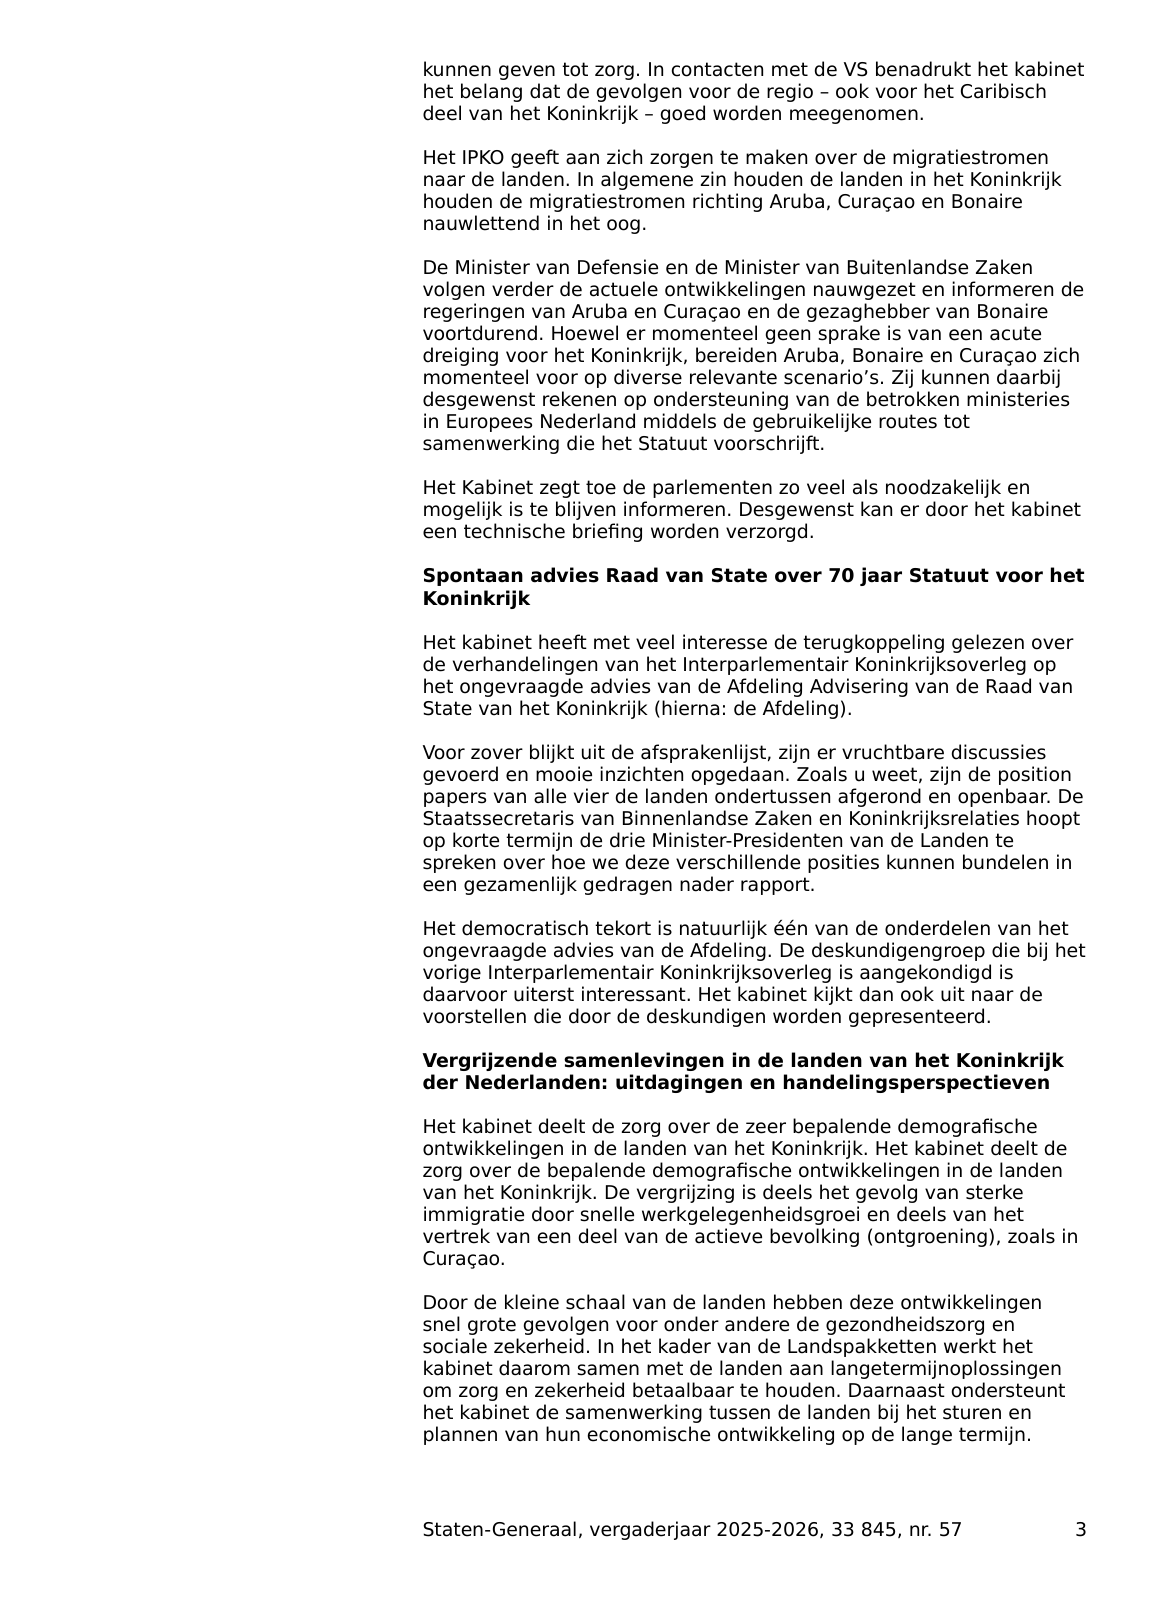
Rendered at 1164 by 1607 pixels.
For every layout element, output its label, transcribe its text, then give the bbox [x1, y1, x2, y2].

text Het democratisch tekort is natuurlijk één van de onderdelen van het ongevraagde advies van de Afdeling. De deskundigengroep die bij het vorige Interparlementair Koninkrijksoverleg is aangekondigd is daarvoor uiterst interessant. Het kabinet kijkt dan ook uit naar de voorstellen die door de deskundigen worden gepresenteerd. [422, 918, 1087, 1028]
subtitle Spontaan advies Raad van State over 70 jaar Statuut voor het Koninkrijk [422, 565, 1087, 609]
text Het IPKO geeft aan zich zorgen te maken over de migratiestromen naar de landen. In algemene zin houden de landen in het Koninkrijk houden de migratiestromen richting Aruba, Curaçao en Bonaire nauwlettend in het oog. [422, 147, 1087, 235]
text Het kabinet deelt de zorg over de zeer bepalende demografische ontwikkelingen in de landen van het Koninkrijk. Het kabinet deelt de zorg over de bepalende demografische ontwikkelingen in de landen van het Koninkrijk. De vergrijzing is deels het gevolg van sterke immigratie door snelle werkgelegenheidsgroei en deels van het vertrek van een deel van de actieve bevolking (ontgroening), zoals in Curaçao. [422, 1116, 1087, 1270]
text Voor zover blijkt uit de afsprakenlijst, zijn er vruchtbare discussies gevoerd en mooie inzichten opgedaan. Zoals u weet, zijn de position papers van alle vier de landen ondertussen afgerond en openbaar. De Staatssecretaris van Binnenlandse Zaken en Koninkrijksrelaties hoopt op korte termijn de drie Minister-Presidenten van de Landen te spreken over hoe we deze verschillende posities kunnen bundelen in een gezamenlijk gedragen nader rapport. [422, 742, 1087, 896]
text kunnen geven tot zorg. In contacten met de VS benadrukt het kabinet het belang dat de gevolgen voor de regio – ook voor het Caribisch deel van het Koninkrijk – goed worden meegenomen. [422, 59, 1087, 125]
text De Minister van Defensie en de Minister van Buitenlandse Zaken volgen verder de actuele ontwikkelingen nauwgezet en informeren de regeringen van Aruba en Curaçao en de gezaghebber van Bonaire voortdurend. Hoewel er momenteel geen sprake is van een acute dreiging voor het Koninkrijk, bereiden Aruba, Bonaire en Curaçao zich momenteel voor op diverse relevante scenario’s. Zij kunnen daarbij desgewenst rekenen op ondersteuning van de betrokken ministeries in Europees Nederland middels de gebruikelijke routes tot samenwerking die het Statuut voorschrijft. [422, 257, 1087, 455]
text Het kabinet heeft met veel interesse de terugkoppeling gelezen over de verhandelingen van het Interparlementair Koninkrijksoverleg op het ongevraagde advies van de Afdeling Advisering van de Raad van State van het Koninkrijk (hierna: de Afdeling). [422, 632, 1087, 719]
text Het Kabinet zegt toe de parlementen zo veel als noodzakelijk en mogelijk is te blijven informeren. Desgewenst kan er door het kabinet een technische briefing worden verzorgd. [422, 477, 1087, 543]
subtitle Vergrijzende samenlevingen in de landen van het Koninkrijk der Nederlanden: uitdagingen en handelingsperspectieven [422, 1050, 1087, 1094]
text Door de kleine schaal van de landen hebben deze ontwikkelingen snel grote gevolgen voor onder andere de gezondheidszorg en sociale zekerheid. In het kader van de Landspakketten werkt het kabinet daarom samen met de landen aan langetermijnoplossingen om zorg en zekerheid betaalbaar te houden. Daarnaast ondersteunt het kabinet de samenwerking tussen de landen bij het sturen en plannen van hun economische ontwikkeling op de lange termijn. [422, 1292, 1087, 1446]
